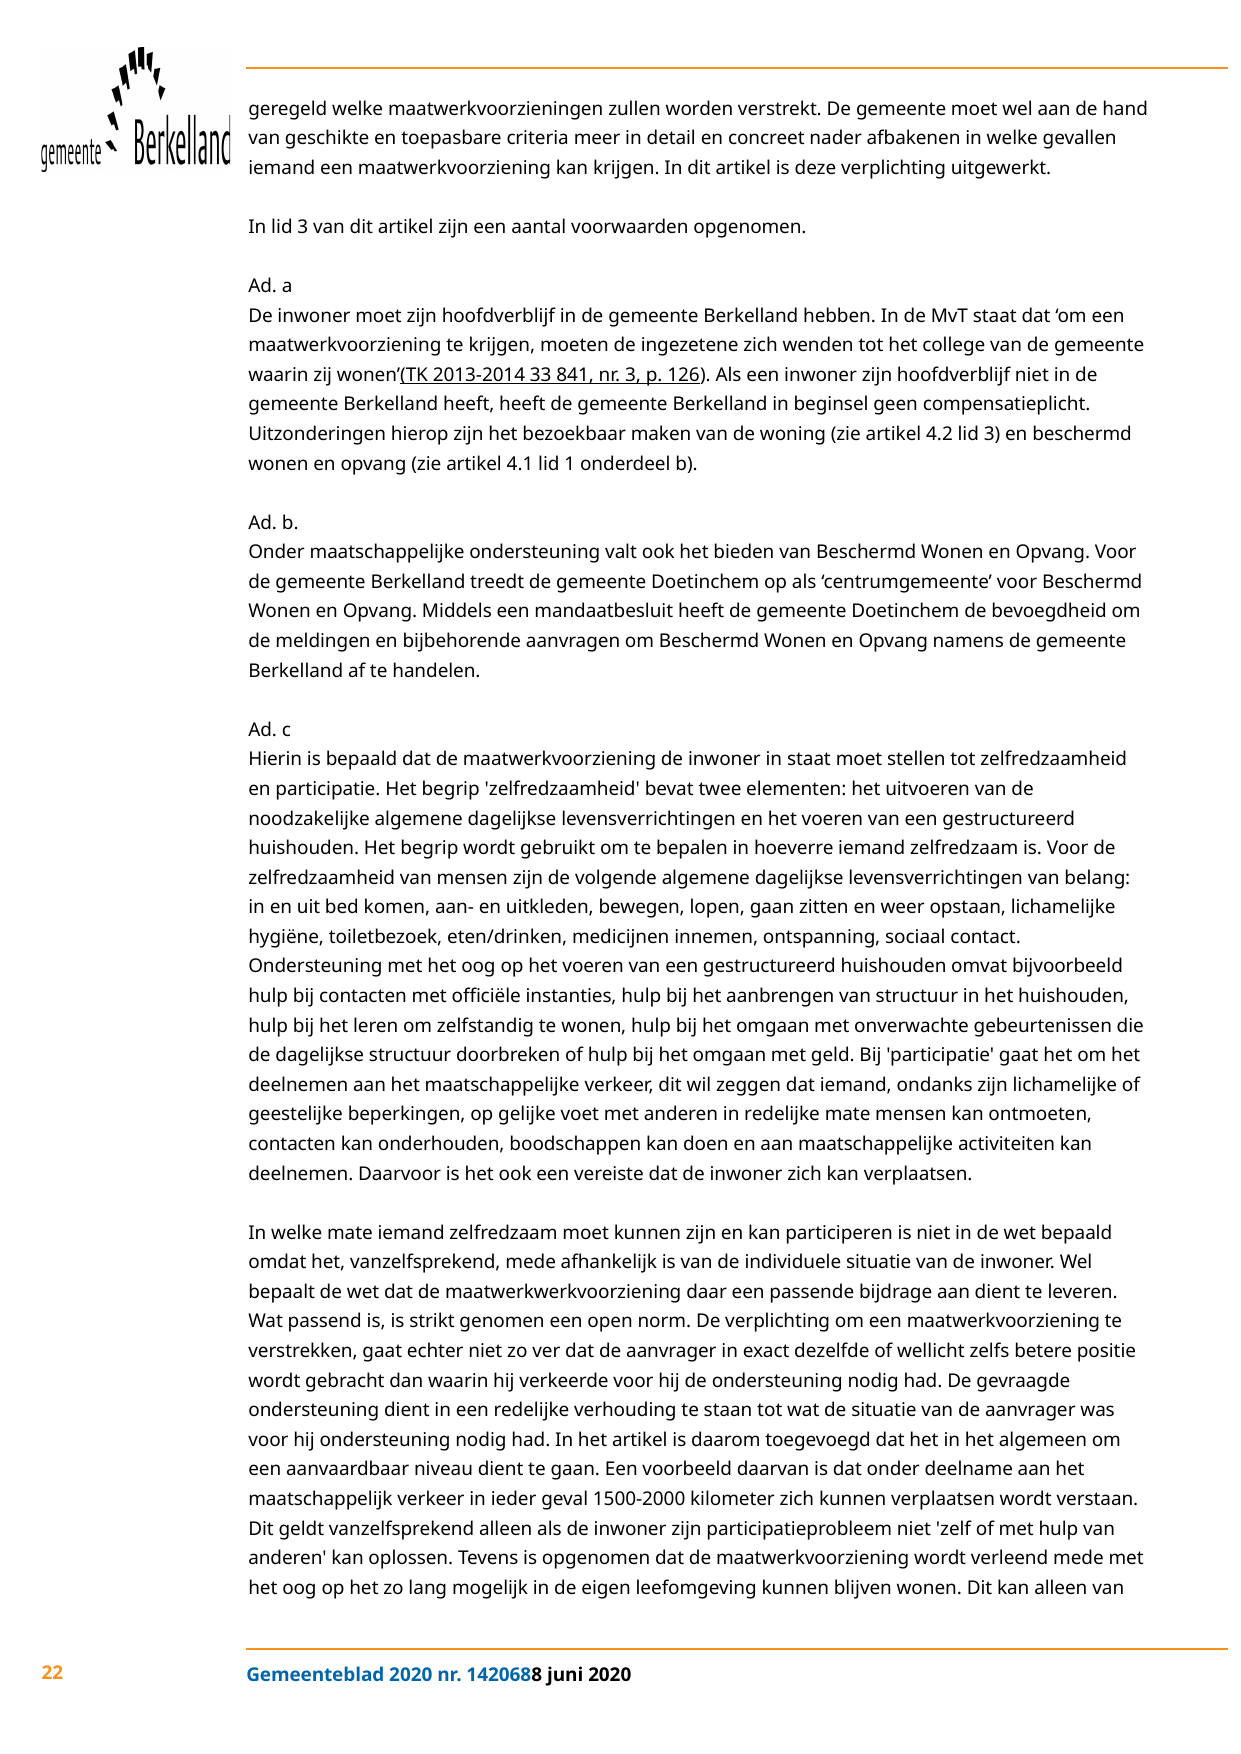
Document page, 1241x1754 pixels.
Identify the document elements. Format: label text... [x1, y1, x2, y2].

text Hierin is bepaald dat de maatwerkvoorziening de inwoner in staat moet stellen tot zelfredzaamheid en participatie. Het begrip 'zelfredzaamheid' bevat twee elementen: het uitvoeren van de noodzakelijke algemene dagelijkse levensverrichtingen en het voeren van een gestructureerd huishouden. Het begrip wordt gebruikt om te bepalen in hoeverre iemand zelfredzaam is. Voor de zelfredzaamheid van mensen zijn de volgende algemene dagelijkse levensverrichtingen van belang: in en uit bed komen, aan- en uitkleden, bewegen, lopen, gaan zitten en weer opstaan, lichamelijke hygiëne, toiletbezoek, eten/drinken, medicijnen innemen, ontspanning, sociaal contact. Ondersteuning met het oog op het voeren van een gestructureerd huishouden omvat bijvoorbeeld hulp bij contacten met officiële instanties, hulp bij het aanbrengen van structuur in het huishouden, hulp bij het leren om zelfstandig te wonen, hulp bij het omgaan met onverwachte gebeurtenissen die de dagelijkse structuur doorbreken of hulp bij het omgaan met geld. Bij 'participatie' gaat het om het deelnemen aan het maatschappelijke verkeer, dit wil zeggen dat iemand, ondanks zijn lichamelijke of geestelijke beperkingen, op gelijke voet met anderen in redelijke mate mensen kan ontmoeten, contacten kan onderhouden, boodschappen kan doen en aan maatschappelijke activiteiten kan deelnemen. Daarvoor is het ook een vereiste dat de inwoner zich kan verplaatsen. [248, 746, 1152, 1186]
text Ad. c [248, 716, 1152, 742]
text De inwoner moet zijn hoofdverblijf in de gemeente Berkelland hebben. In de MvT staat dat ‘om een maatwerkvoorziening te krijgen, moeten de ingezetene zich wenden tot het college van de gemeente waarin zij wonen’(TK 2013-2014 33 841, nr. 3, p. 126). Als een inwoner zijn hoofdverblijf niet in de gemeente Berkelland heeft, heeft de gemeente Berkelland in beginsel geen compensatieplicht. Uitzonderingen hierop zijn het bezoekbaar maken van de woning (zie artikel 4.2 lid 3) en beschermd wonen en opvang (zie artikel 4.1 lid 1 onderdeel b). [248, 302, 1152, 476]
text Onder maatschappelijke ondersteuning valt ook het bieden van Beschermd Wonen en Opvang. Voor de gemeente Berkelland treedt de gemeente Doetinchem op als ‘centrumgemeente’ voor Beschermd Wonen en Opvang. Middels een mandaatbesluit heeft de gemeente Doetinchem de bevoegdheid om de meldingen en bijbehorende aanvragen om Beschermd Wonen en Opvang namens de gemeente Berkelland af te handelen. [248, 538, 1152, 683]
text geregeld welke maatwerkvoorzieningen zullen worden verstrekt. De gemeente moet wel aan de hand van geschikte en toepasbare criteria meer in detail en concreet nader afbakenen in welke gevallen iemand een maatwerkvoorziening kan krijgen. In dit artikel is deze verplichting uitgewerkt. [248, 95, 1152, 180]
text In lid 3 van dit artikel zijn een aantal voorwaarden opgenomen. [248, 213, 1152, 239]
text Ad. a [248, 272, 1152, 298]
picture [41, 47, 231, 172]
text In welke mate iemand zelfredzaam moet kunnen zijn en kan participeren is niet in de wet bepaald omdat het, vanzelfsprekend, mede afhankelijk is van de individuele situatie van de inwoner. Wel bepaalt de wet dat de maatwerkwerkvoorziening daar een passende bijdrage aan dient te leveren. Wat passend is, is strikt genomen een open norm. De verplichting om een maatwerkvoorziening te verstrekken, gaat echter niet zo ver dat de aanvrager in exact dezelfde of wellicht zelfs betere positie wordt gebracht dan waarin hij verkeerde voor hij de ondersteuning nodig had. De gevraagde ondersteuning dient in een redelijke verhouding te staan tot wat de situatie van de aanvrager was voor hij ondersteuning nodig had. In het artikel is daarom toegevoegd dat het in het algemeen om een aanvaardbaar niveau dient te gaan. Een voorbeeld daarvan is dat onder deelname aan het maatschappelijk verkeer in ieder geval 1500-2000 kilometer zich kunnen verplaatsen wordt verstaan. Dit geldt vanzelfsprekend alleen als de inwoner zijn participatieprobleem niet 'zelf of met hulp van anderen' kan oplossen. Tevens is opgenomen dat de maatwerkvoorziening wordt verleend mede met het oog op het zo lang mogelijk in de eigen leefomgeving kunnen blijven wonen. Dit kan alleen van [248, 1219, 1152, 1600]
text Ad. b. [248, 509, 1152, 535]
